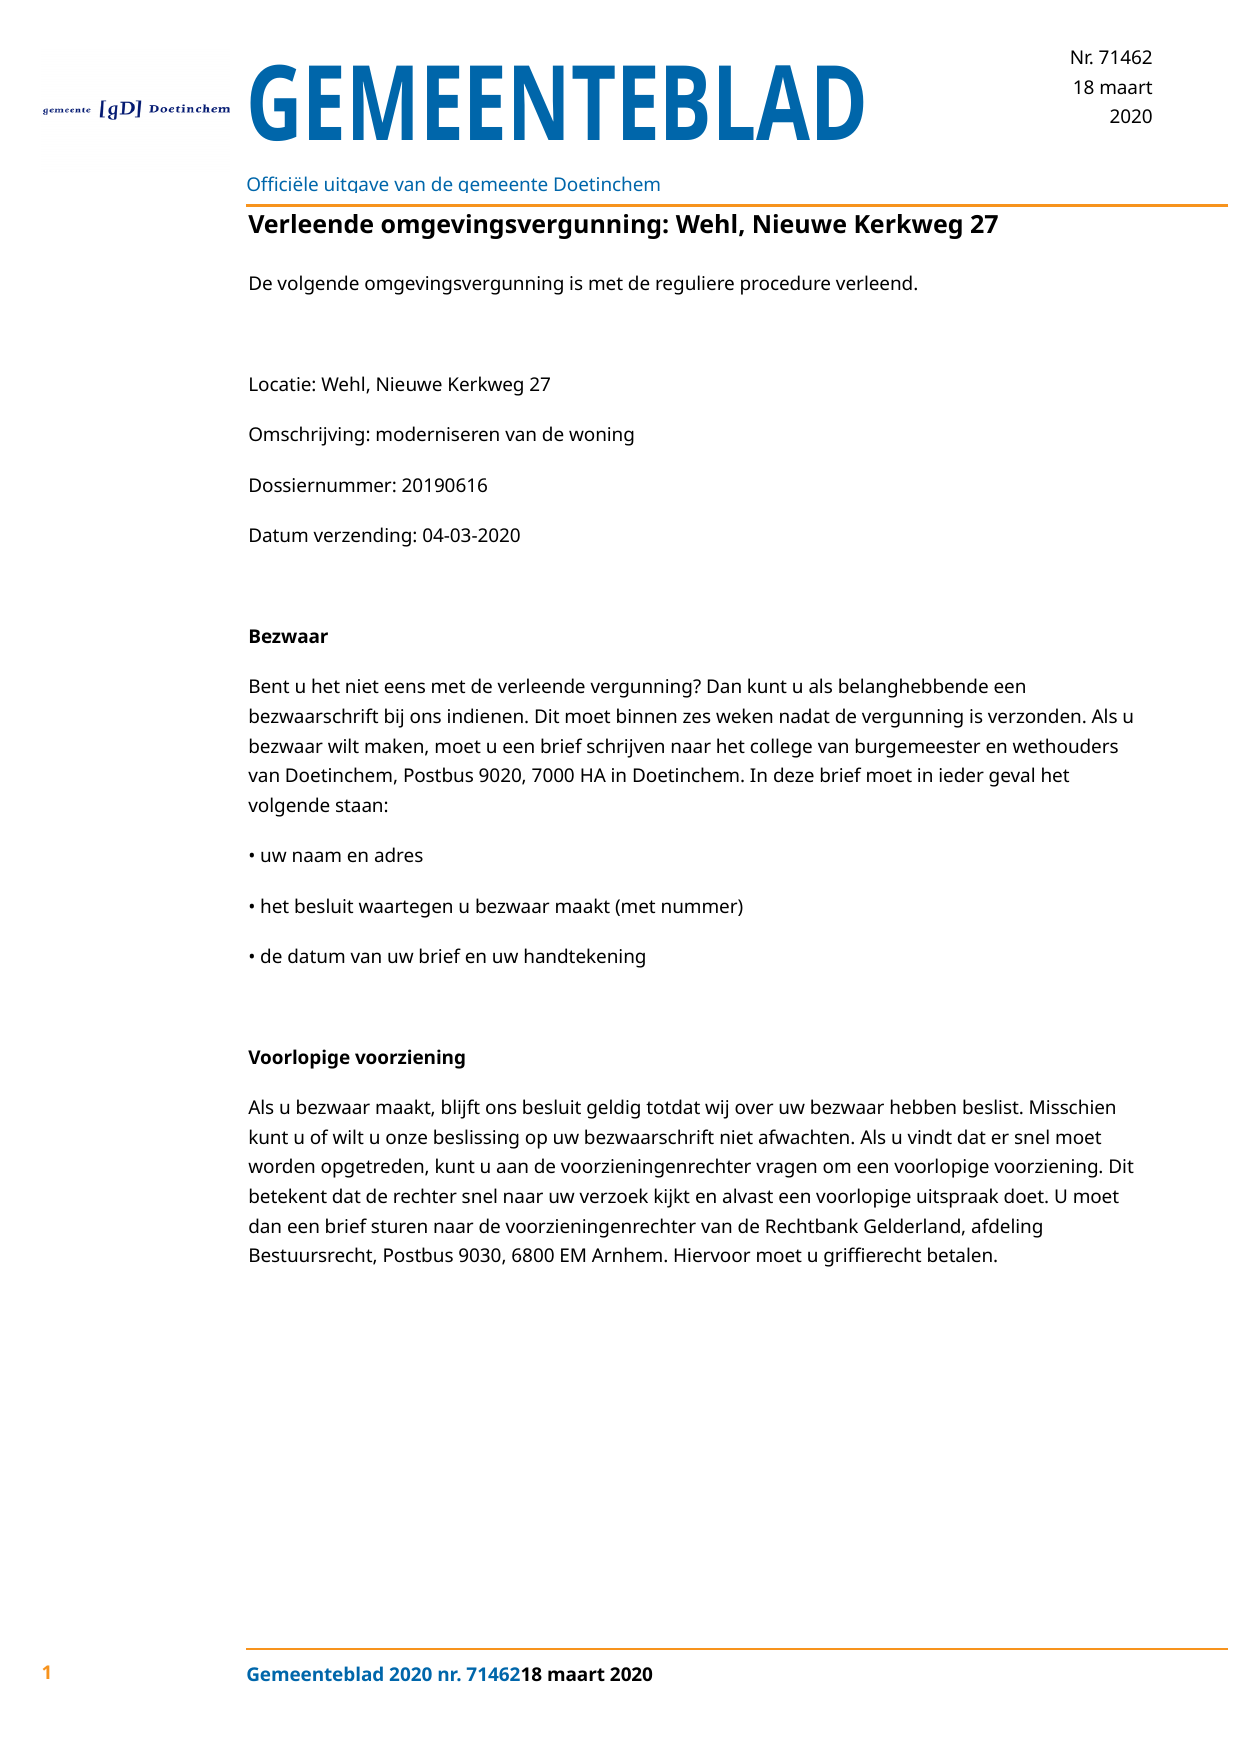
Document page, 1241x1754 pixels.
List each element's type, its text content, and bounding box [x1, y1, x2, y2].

text Omschrijving: moderniseren van de woning [248, 422, 1152, 447]
text Locatie: Wehl, Nieuwe Kerkweg 27 [248, 371, 1152, 397]
text • uw naam en adres [248, 842, 1152, 868]
text Dossiernummer: 20190616 [248, 472, 1152, 498]
picture [41, 47, 231, 172]
text Voorlopige voorziening [248, 1044, 1152, 1070]
text Als u bezwaar maakt, blijft ons besluit geldig totdat wij over uw bezwaar hebben beslist. Misschien kunt u of wilt u onze beslissing op uw bezwaarschrift niet afwachten. Als u vindt dat er snel moet worden opgetreden, kunt u aan de voorzieningenrechter vragen om een voorlopige voorziening. Dit betekent dat de rechter snel naar uw verzoek kijkt en alvast een voorlopige uitspraak doet. U moet dan een brief sturen naar de voorzieningenrechter van de Rechtbank Gelderland, afdeling Bestuursrecht, Postbus 9030, 6800 EM Arnhem. Hiervoor moet u griffierecht betalen. [248, 1094, 1152, 1268]
text • de datum van uw brief en uw handtekening [248, 943, 1152, 969]
text Bezwaar [248, 623, 1152, 649]
text Bent u het niet eens met de verleende vergunning? Dan kunt u als belanghebbende een bezwaarschrift bij ons indienen. Dit moet binnen zes weken nadat de vergunning is verzonden. Als u bezwaar wilt maken, moet u een brief schrijven naar het college van burgemeester en wethouders van Doetinchem, Postbus 9020, 7000 HA in Doetinchem. In deze brief moet in ieder geval het volgende staan: [248, 674, 1152, 818]
text De volgende omgevingsvergunning is met de reguliere procedure verleend. [248, 270, 1152, 296]
text • het besluit waartegen u bezwaar maakt (met nummer) [248, 893, 1152, 918]
text Datum verzending: 04-03-2020 [248, 522, 1152, 548]
text Verleende omgevingsvergunning: Wehl, Nieuwe Kerkweg 27 [248, 207, 1152, 241]
